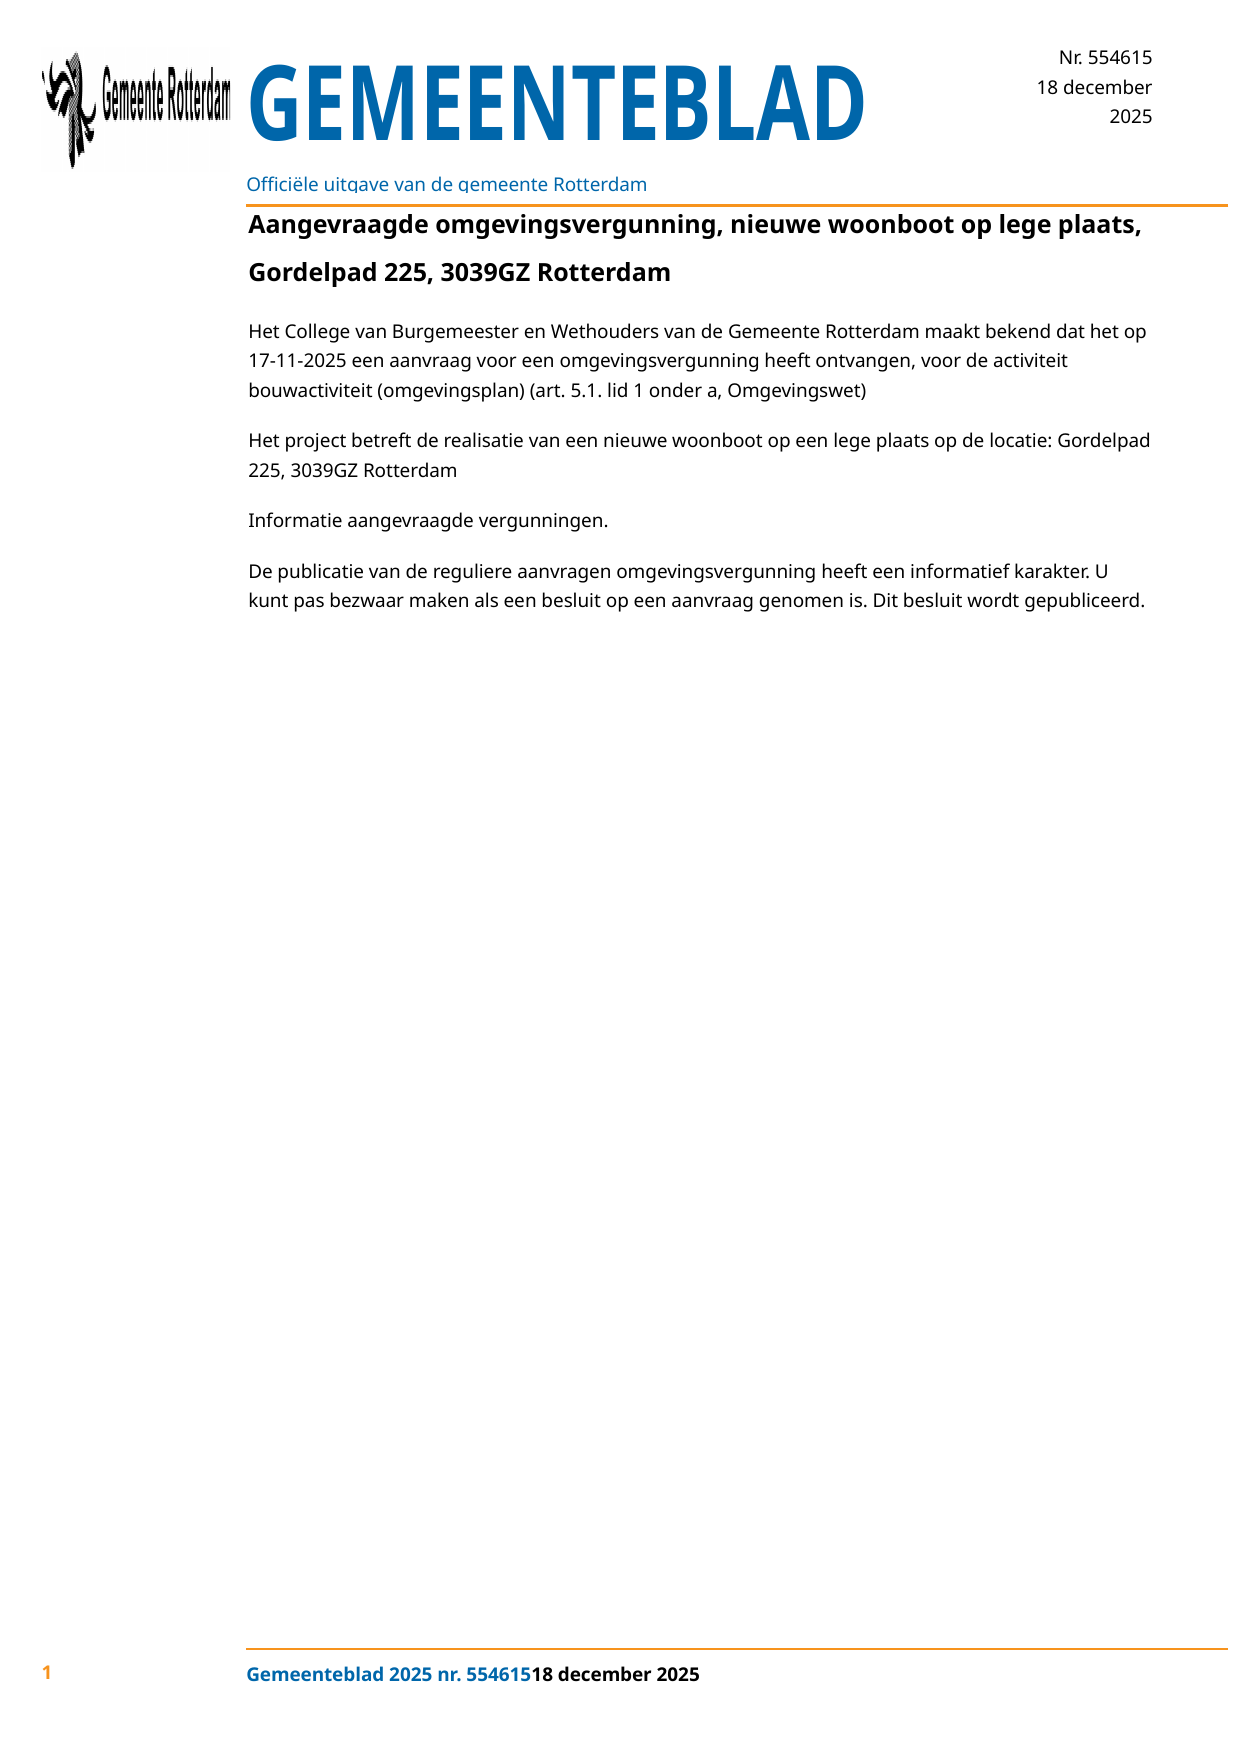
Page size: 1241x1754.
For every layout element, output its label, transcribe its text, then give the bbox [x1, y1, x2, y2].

text Informatie aangevraagde vergunningen. [248, 507, 1152, 533]
text De publicatie van de reguliere aanvragen omgevingsvergunning heeft een informatief karakter. U kunt pas bezwaar maken als een besluit op een aanvraag genomen is. Dit besluit wordt gepubliceerd. [248, 558, 1152, 613]
picture [41, 47, 231, 172]
text Het project betreft de realisatie van een nieuwe woonboot op een lege plaats op de locatie: Gordelpad 225, 3039GZ Rotterdam [248, 427, 1152, 483]
text Het College van Burgemeester en Wethouders van de Gemeente Rotterdam maakt bekend dat het op 17-11-2025 een aanvraag voor een omgevingsvergunning heeft ontvangen, voor de activiteit bouwactiviteit (omgevingsplan) (art. 5.1. lid 1 onder a, Omgevingswet) [248, 318, 1152, 403]
text Aangevraagde omgevingsvergunning, nieuwe woonboot op lege plaats, Gordelpad 225, 3039GZ Rotterdam [248, 207, 1152, 288]
